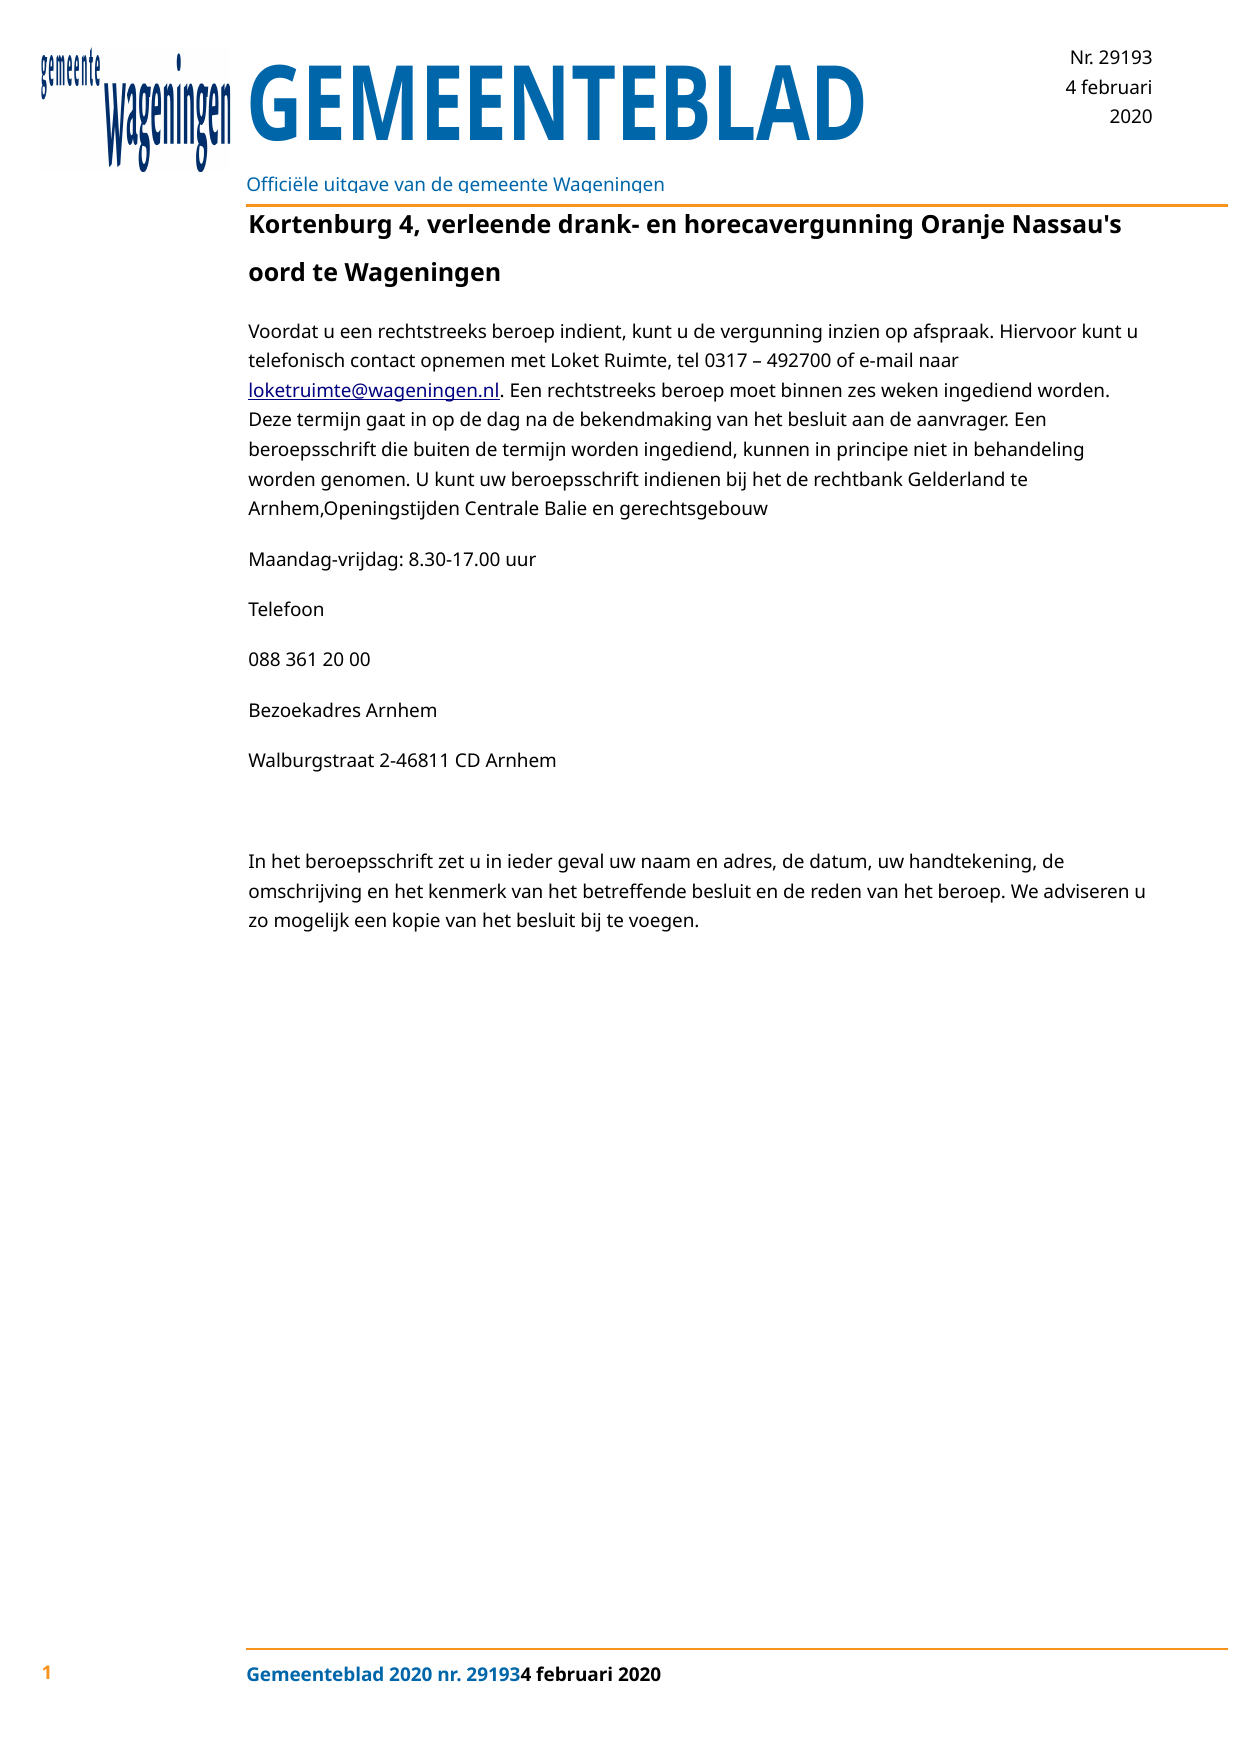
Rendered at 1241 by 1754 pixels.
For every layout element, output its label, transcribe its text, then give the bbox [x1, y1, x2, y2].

text Telefoon [248, 596, 1152, 622]
text Kortenburg 4, verleende drank- en horecavergunning Oranje Nassau's oord te Wageningen [248, 207, 1152, 288]
text Bezoekadres Arnhem [248, 697, 1152, 723]
text Walburgstraat 2-46811 CD Arnhem [248, 747, 1152, 773]
text Maandag-vrijdag: 8.30-17.00 uur [248, 546, 1152, 572]
text In het beroepsschrift zet u in ieder geval uw naam en adres, de datum, uw handtekening, de omschrijving en het kenmerk van het betreffende besluit en de reden van het beroep. We adviseren u zo mogelijk een kopie van het besluit bij te voegen. [248, 848, 1152, 933]
picture [41, 47, 231, 172]
text 088 361 20 00 [248, 647, 1152, 672]
text Voordat u een rechtstreeks beroep indient, kunt u de vergunning inzien op afspraak. Hiervoor kunt u telefonisch contact opnemen met Loket Ruimte, tel 0317 – 492700 of e-mail naar loketruimte@wageningen.nl. Een rechtstreeks beroep moet binnen zes weken ingediend worden. Deze termijn gaat in op de dag na de bekendmaking van het besluit aan de aanvrager. Een beroepsschrift die buiten de termijn worden ingediend, kunnen in principe niet in behandeling worden genomen. U kunt uw beroepsschrift indienen bij het de rechtbank Gelderland te Arnhem,Openingstijden Centrale Balie en gerechtsgebouw [248, 318, 1152, 521]
